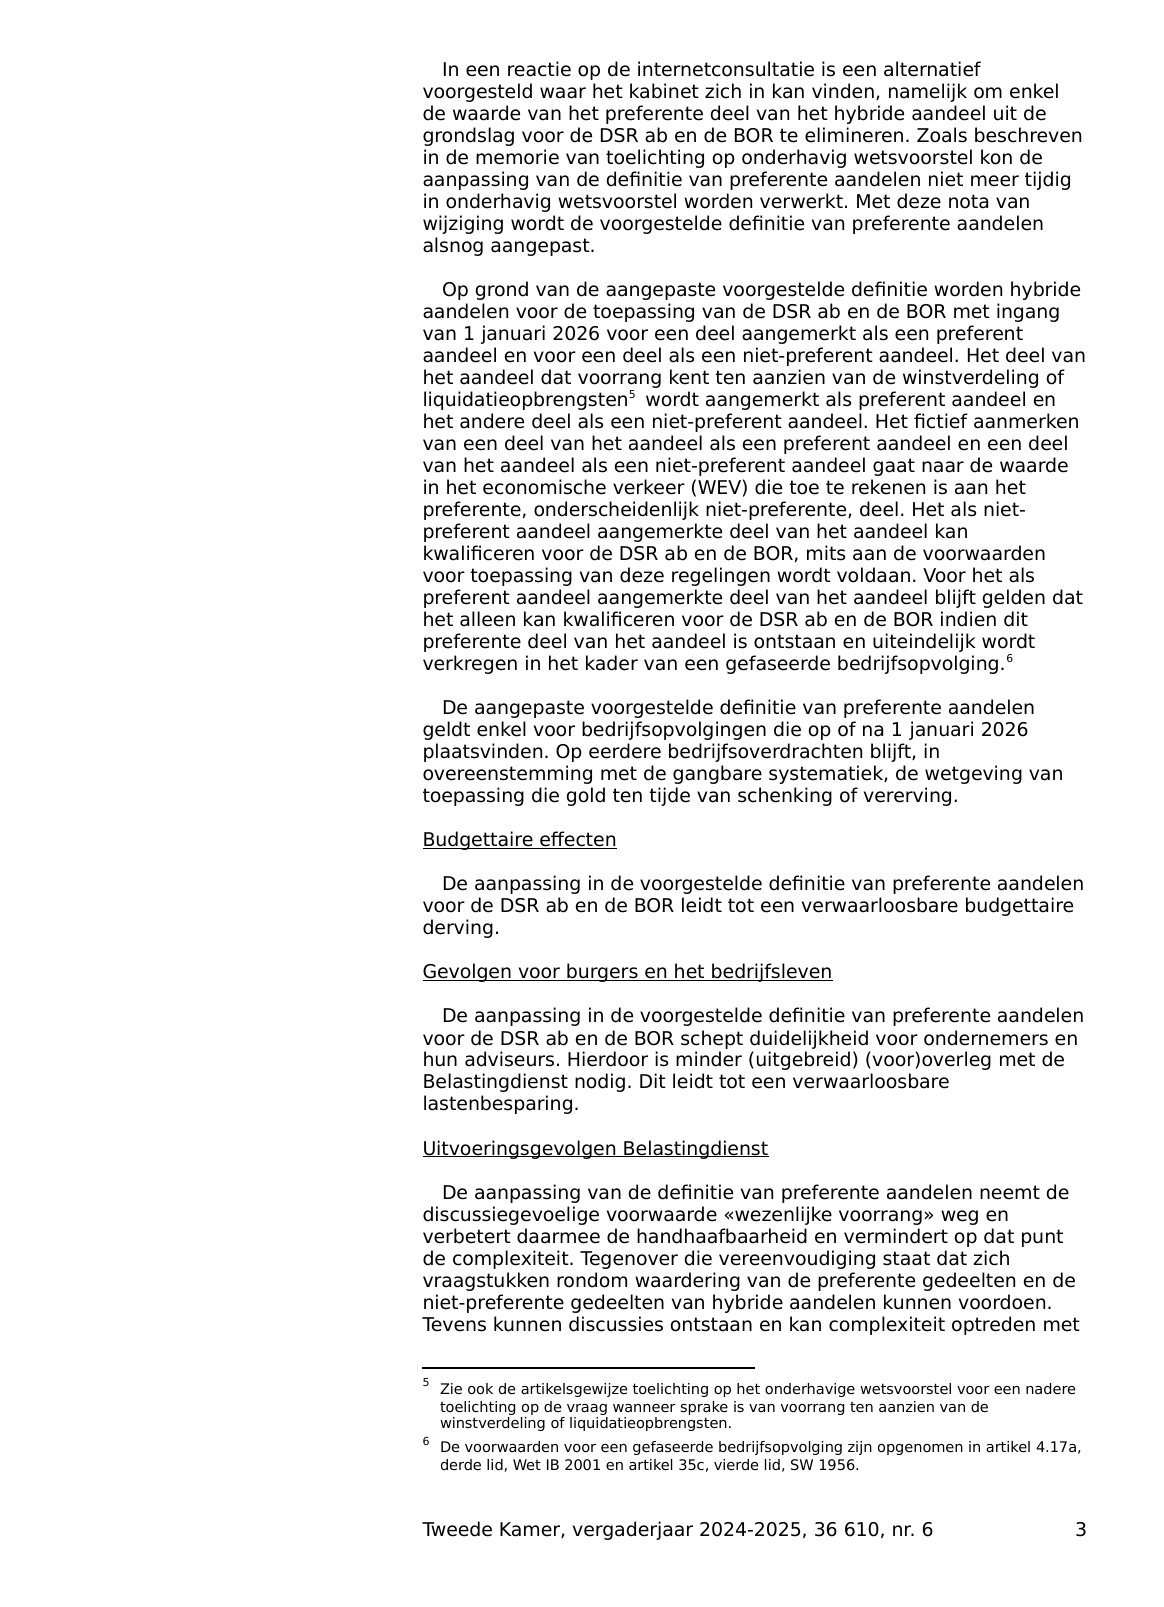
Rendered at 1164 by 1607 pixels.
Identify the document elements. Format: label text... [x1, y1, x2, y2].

subtitle Gevolgen voor burgers en het bedrijfsleven [422, 961, 1087, 983]
text De aangepaste voorgestelde definitie van preferente aandelen geldt enkel voor bedrijfsopvolgingen die op of na 1 januari 2026 plaatsvinden. Op eerdere bedrijfsoverdrachten blijft, in overeenstemming met de gangbare systematiek, de wetgeving van toepassing die gold ten tijde van schenking of vererving. [422, 697, 1087, 807]
subtitle Uitvoeringsgevolgen Belastingdienst [422, 1137, 1087, 1159]
text De aanpassing van de definitie van preferente aandelen neemt de discussiegevoelige voorwaarde «wezenlijke voorrang» weg en verbetert daarmee de handhaafbaarheid en vermindert op dat punt de complexiteit. Tegenover die vereenvoudiging staat dat zich vraagstukken rondom waardering van de preferente gedeelten en de niet-preferente gedeelten van hybride aandelen kunnen voordoen. Tevens kunnen discussies ontstaan en kan complexiteit optreden met [422, 1182, 1087, 1336]
subtitle Budgettaire effecten [422, 829, 1087, 851]
text De voorwaarden voor een gefaseerde bedrijfsopvolging zijn opgenomen in artikel 4.17a, derde lid, Wet IB 2001 en artikel 35c, vierde lid, SW 1956. [422, 1435, 1087, 1474]
text In een reactie op de internetconsultatie is een alternatief voorgesteld waar het kabinet zich in kan vinden, namelijk om enkel de waarde van het preferente deel van het hybride aandeel uit de grondslag voor de DSR ab en de BOR te elimineren. Zoals beschreven in de memorie van toelichting op onderhavig wetsvoorstel kon de aanpassing van de definitie van preferente aandelen niet meer tijdig in onderhavig wetsvoorstel worden verwerkt. Met deze nota van wijziging wordt de voorgestelde definitie van preferente aandelen alsnog aangepast. [422, 59, 1087, 257]
text Op grond van de aangepaste voorgestelde definitie worden hybride aandelen voor de toepassing van de DSR ab en de BOR met ingang van 1 januari 2026 voor een deel aangemerkt als een preferent aandeel en voor een deel als een niet-preferent aandeel. Het deel van het aandeel dat voorrang kent ten aanzien van de winstverdeling of liquidatieopbrengsten wordt aangemerkt als preferent aandeel en het andere deel als een niet-preferent aandeel. Het fictief aanmerken van een deel van het aandeel als een preferent aandeel en een deel van het aandeel als een niet-preferent aandeel gaat naar de waarde in het economische verkeer (WEV) die toe te rekenen is aan het preferente, onderscheidenlijk niet-preferente, deel. Het als niet-preferent aandeel aangemerkte deel van het aandeel kan kwalificeren voor de DSR ab en de BOR, mits aan de voorwaarden voor toepassing van deze regelingen wordt voldaan. Voor het als preferent aandeel aangemerkte deel van het aandeel blijft gelden dat het alleen kan kwalificeren voor de DSR ab en de BOR indien dit preferente deel van het aandeel is ontstaan en uiteindelijk wordt verkregen in het kader van een gefaseerde bedrijfsopvolging. [422, 279, 1087, 675]
text De aanpassing in de voorgestelde definitie van preferente aandelen voor de DSR ab en de BOR schept duidelijkheid voor ondernemers en hun adviseurs. Hierdoor is minder (uitgebreid) (voor)overleg met de Belastingdienst nodig. Dit leidt tot een verwaarloosbare lastenbesparing. [422, 1005, 1087, 1115]
text Zie ook de artikelsgewijze toelichting op het onderhavige wetsvoorstel voor een nadere toelichting op de vraag wanneer sprake is van voorrang ten aanzien van de winstverdeling of liquidatieopbrengsten. [422, 1377, 1087, 1432]
text De aanpassing in de voorgestelde definitie van preferente aandelen voor de DSR ab en de BOR leidt tot een verwaarloosbare budgettaire derving. [422, 873, 1087, 939]
